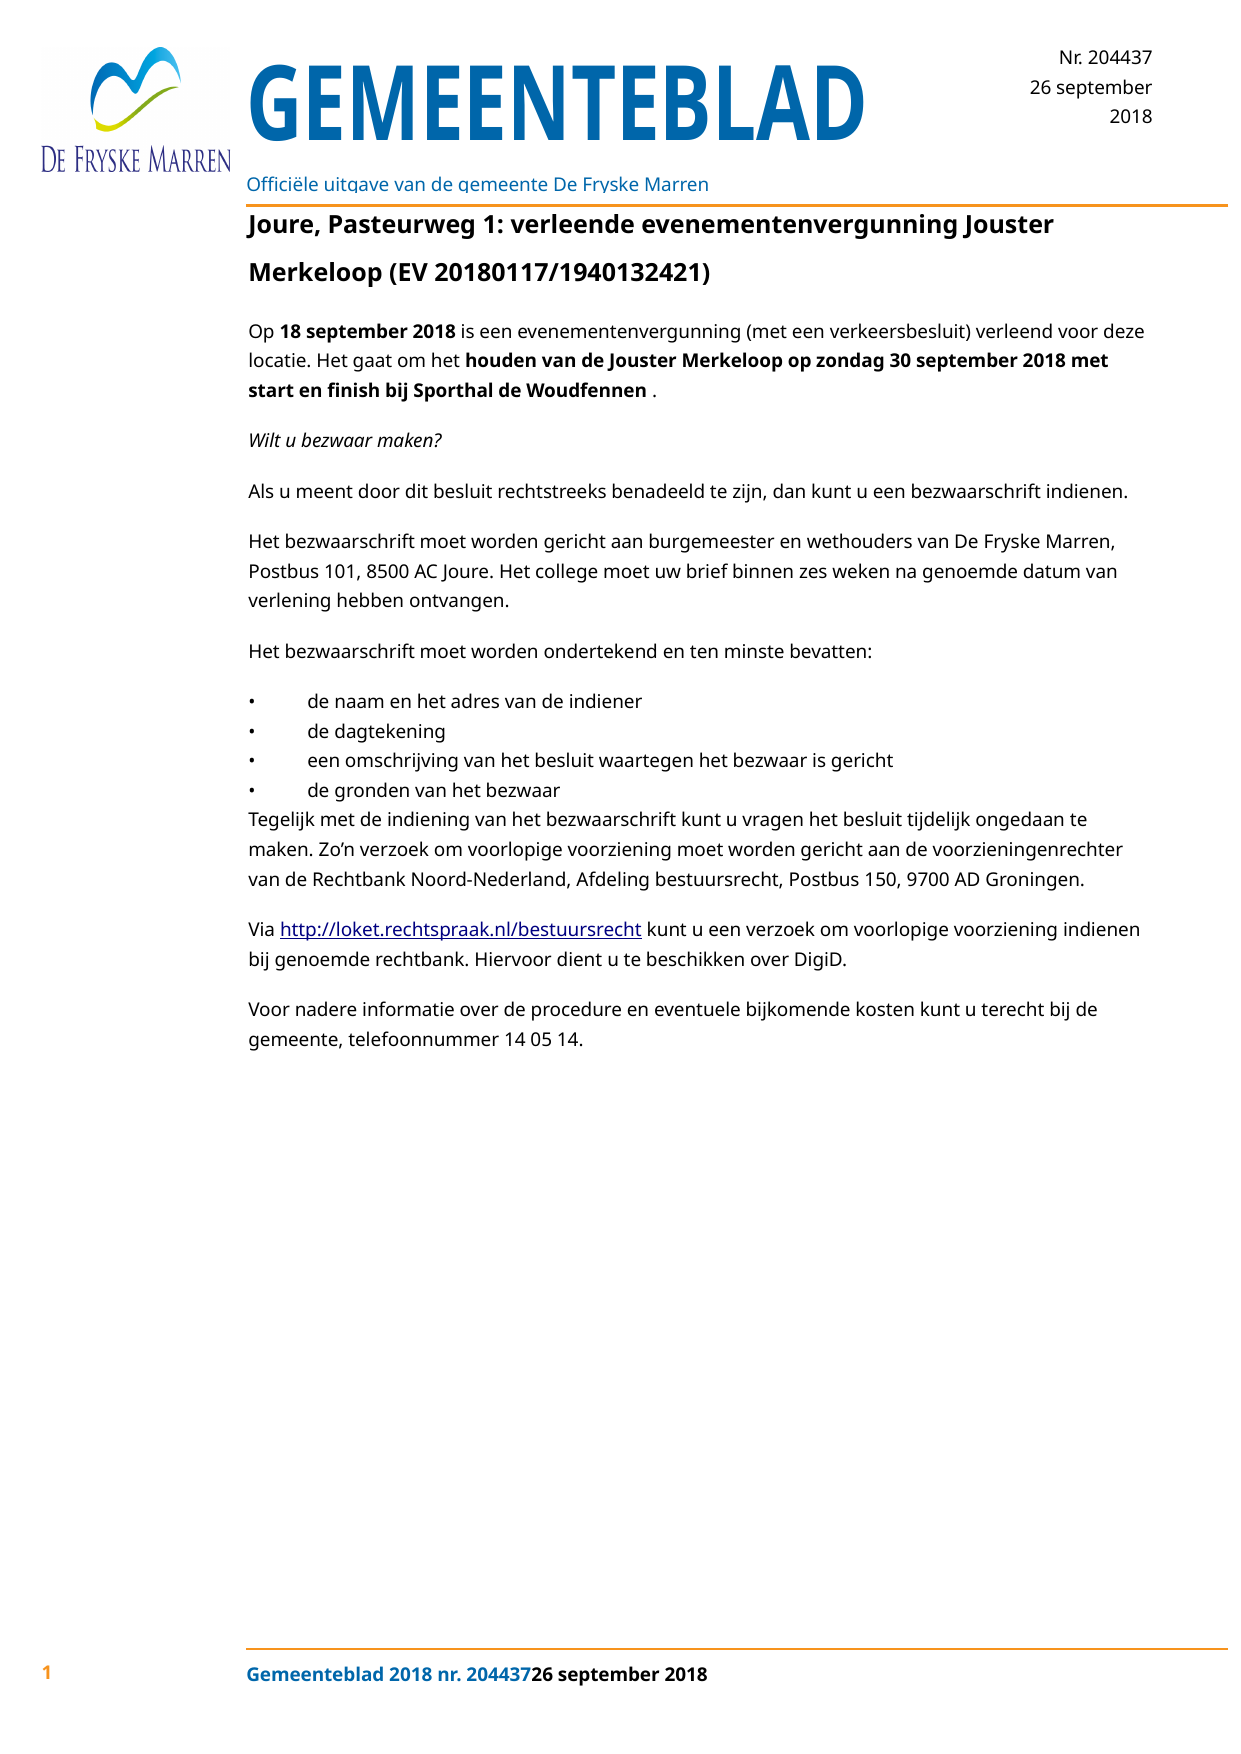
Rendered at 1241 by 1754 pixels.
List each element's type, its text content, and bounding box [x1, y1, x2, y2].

list de gronden van het bezwaar [248, 777, 1152, 803]
picture [41, 47, 231, 172]
text Joure, Pasteurweg 1: verleende evenementenvergunning Jouster Merkeloop (EV 20180117/1940132421) [248, 207, 1152, 288]
list de dagtekening [248, 718, 1152, 744]
text Het bezwaarschrift moet worden gericht aan burgemeester en wethouders van De Fryske Marren, Postbus 101, 8500 AC Joure. Het college moet uw brief binnen zes weken na genoemde datum van verlening hebben ontvangen. [248, 528, 1152, 613]
list de naam en het adres van de indiener [248, 688, 1152, 714]
text Wilt u bezwaar maken? [248, 427, 1152, 453]
text Het bezwaarschrift moet worden ondertekend en ten minste bevatten: [248, 638, 1152, 664]
text Tegelijk met de indiening van het bezwaarschrift kunt u vragen het besluit tijdelijk ongedaan te maken. Zo’n verzoek om voorlopige voorziening moet worden gericht aan de voorzieningenrechter van de Rechtbank Noord-Nederland, Afdeling bestuursrecht, Postbus 150, 9700 AD Groningen. [248, 807, 1152, 892]
text Via http://loket.rechtspraak.nl/bestuursrecht kunt u een verzoek om voorlopige voorziening indienen bij genoemde rechtbank. Hiervoor dient u te beschikken over DigiD. [248, 916, 1152, 972]
text Voor nadere informatie over de procedure en eventuele bijkomende kosten kunt u terecht bij de gemeente, telefoonnummer 14 05 14. [248, 996, 1152, 1052]
list een omschrijving van het besluit waartegen het bezwaar is gericht [248, 747, 1152, 773]
text Als u meent door dit besluit rechtstreeks benadeeld te zijn, dan kunt u een bezwaarschrift indienen. [248, 478, 1152, 504]
text Op 18 september 2018 is een evenementenvergunning (met een verkeersbesluit) verleend voor deze locatie. Het gaat om het houden van de Jouster Merkeloop op zondag 30 september 2018 met start en finish bij Sporthal de Woudfennen . [248, 318, 1152, 403]
